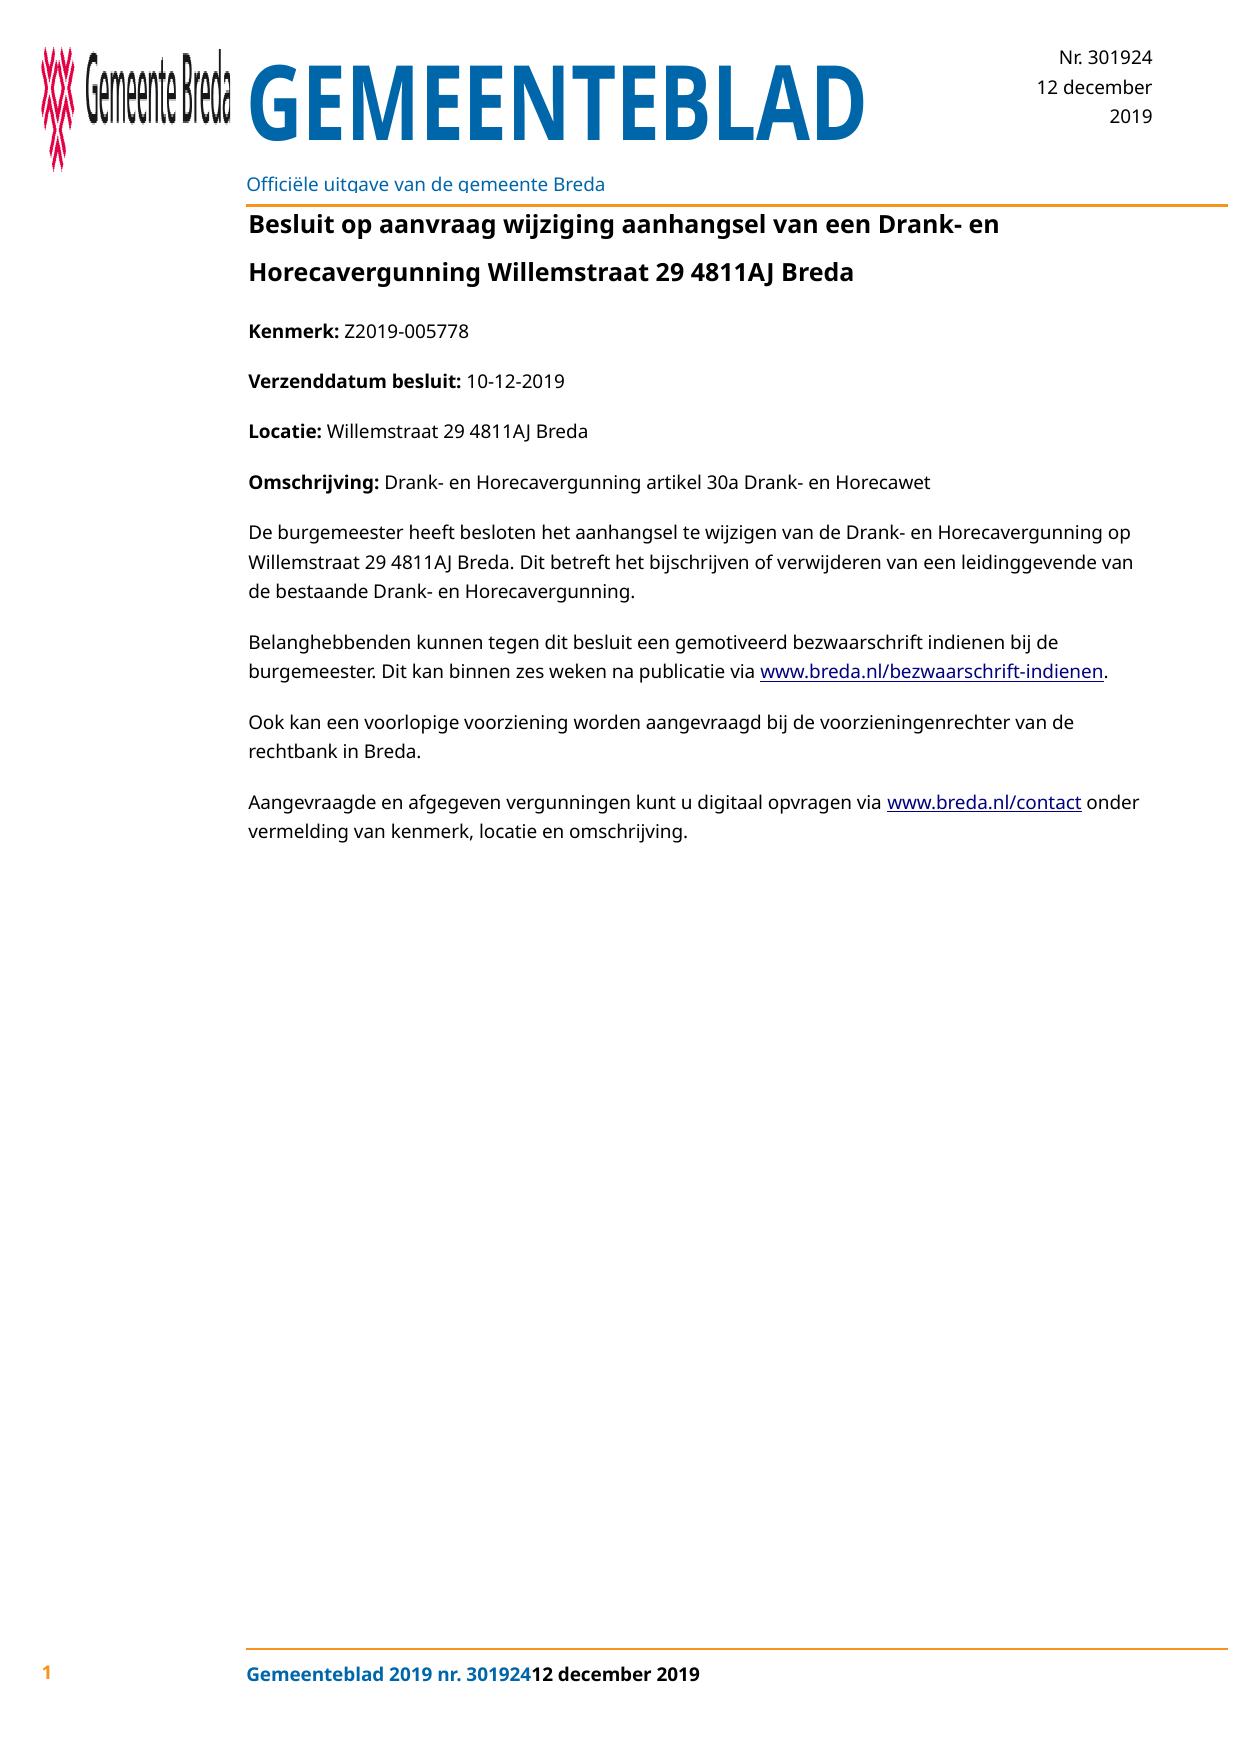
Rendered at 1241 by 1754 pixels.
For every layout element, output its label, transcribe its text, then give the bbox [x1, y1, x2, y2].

text Aangevraagde en afgegeven vergunningen kunt u digitaal opvragen via www.breda.nl/contact onder vermelding van kenmerk, locatie en omschrijving. [248, 789, 1152, 844]
text Omschrijving: Drank- en Horecavergunning artikel 30a Drank- en Horecawet [248, 469, 1152, 495]
text Locatie: Willemstraat 29 4811AJ Breda [248, 419, 1152, 444]
text Verzenddatum besluit: 10-12-2019 [248, 368, 1152, 394]
text Kenmerk: Z2019-005778 [248, 318, 1152, 344]
picture [41, 47, 231, 172]
text Besluit op aanvraag wijziging aanhangsel van een Drank- en Horecavergunning Willemstraat 29 4811AJ Breda [248, 207, 1152, 288]
text Belanghebbenden kunnen tegen dit besluit een gemotiveerd bezwaarschrift indienen bij de burgemeester. Dit kan binnen zes weken na publicatie via www.breda.nl/bezwaarschrift-indienen. [248, 629, 1152, 684]
text Ook kan een voorlopige voorziening worden aangevraagd bij de voorzieningenrechter van de rechtbank in Breda. [248, 709, 1152, 764]
text De burgemeester heeft besloten het aanhangsel te wijzigen van de Drank- en Horecavergunning op Willemstraat 29 4811AJ Breda. Dit betreft het bijschrijven of verwijderen van een leidinggevende van de bestaande Drank- en Horecavergunning. [248, 519, 1152, 604]
